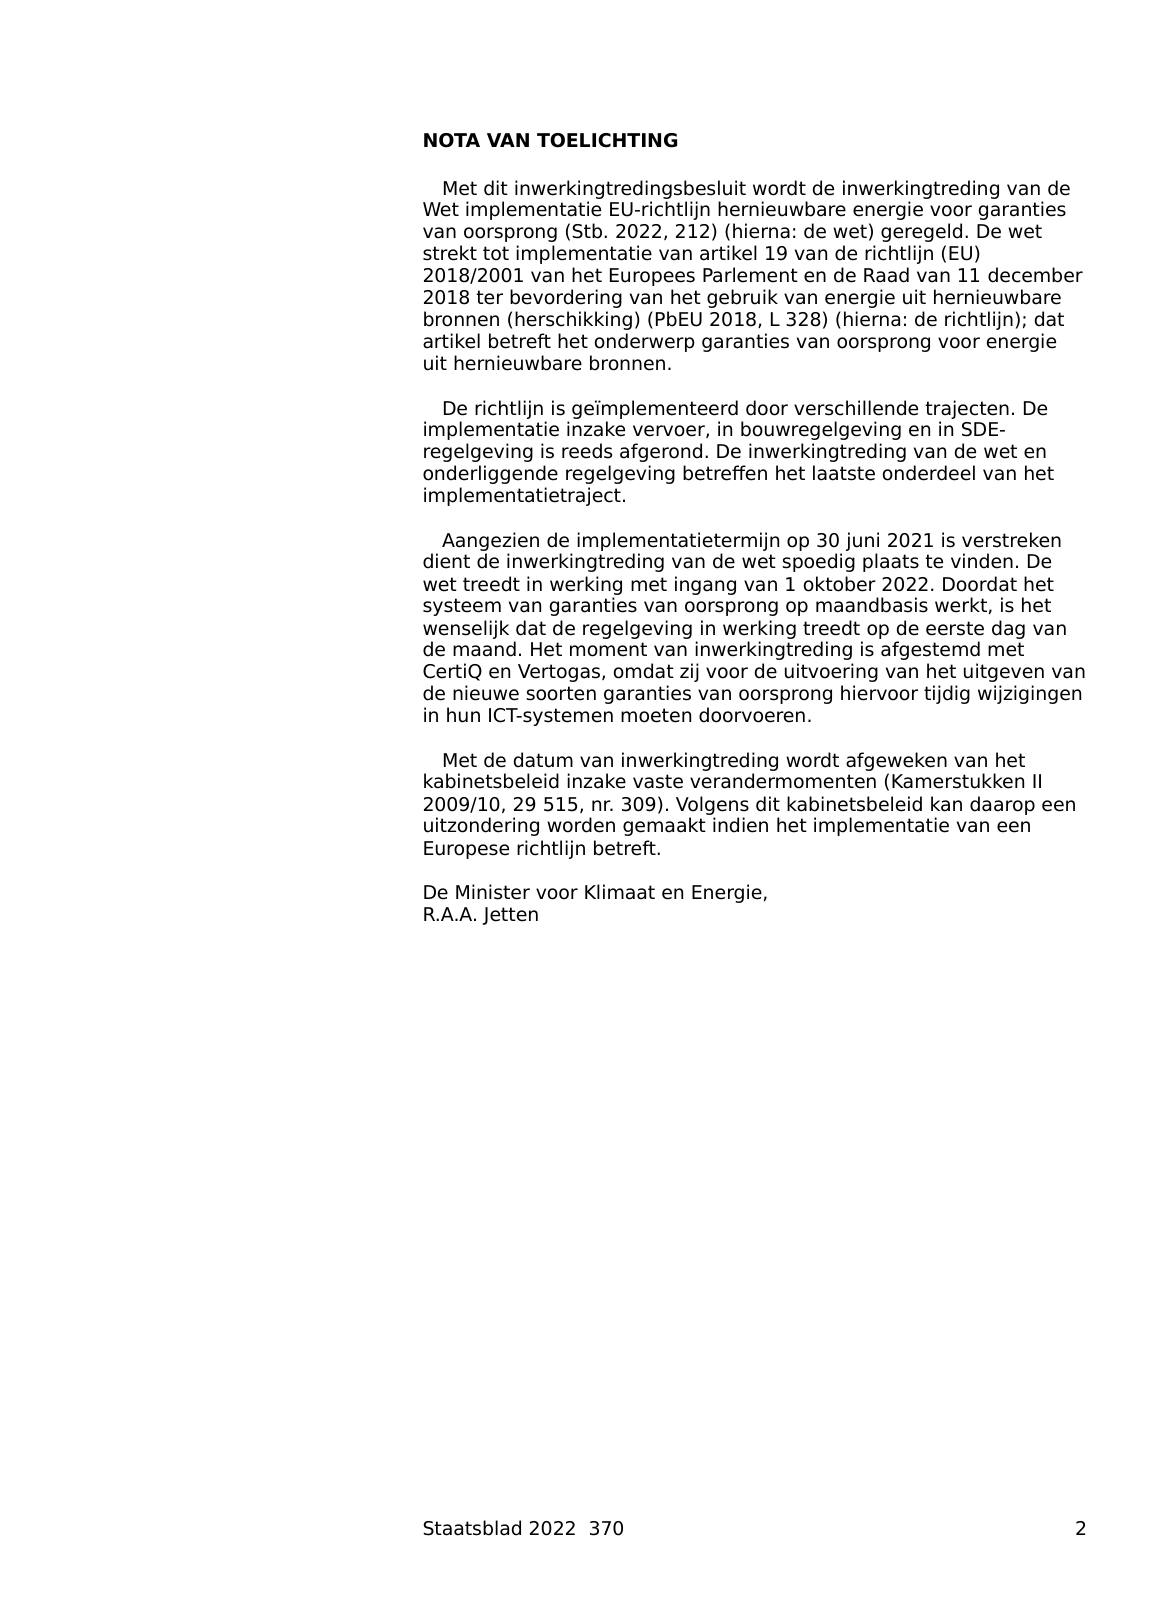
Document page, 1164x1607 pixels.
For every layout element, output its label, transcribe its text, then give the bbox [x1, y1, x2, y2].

text Aangezien de implementatietermijn op 30 juni 2021 is verstreken dient de inwerkingtreding van de wet spoedig plaats te vinden. De wet treedt in werking met ingang van 1 oktober 2022. Doordat het systeem van garanties van oorsprong op maandbasis werkt, is het wenselijk dat de regelgeving in werking treedt op de eerste dag van de maand. Het moment van inwerkingtreding is afgestemd met CertiQ en Vertogas, omdat zij voor de uitvoering van het uitgeven van de nieuwe soorten garanties van oorsprong hiervoor tijdig wijzigingen in hun ICT-systemen moeten doorvoeren. [422, 529, 1087, 727]
subtitle NOTA VAN TOELICHTING [422, 130, 1087, 152]
text De Minister voor Klimaat en Energie, R.A.A. Jetten [422, 882, 1087, 926]
text Met dit inwerkingtredingsbesluit wordt de inwerkingtreding van de Wet implementatie EU-richtlijn hernieuwbare energie voor garanties van oorsprong (Stb. 2022, 212) (hierna: de wet) geregeld. De wet strekt tot implementatie van artikel 19 van de richtlijn (EU) 2018/2001 van het Europees Parlement en de Raad van 11 december 2018 ter bevordering van het gebruik van energie uit hernieuwbare bronnen (herschikking) (PbEU 2018, L 328) (hierna: de richtlijn); dat artikel betreft het onderwerp garanties van oorsprong voor energie uit hernieuwbare bronnen. [422, 177, 1087, 375]
text Met de datum van inwerkingtreding wordt afgeweken van het kabinetsbeleid inzake vaste verandermomenten (Kamerstukken II 2009/10, 29 515, nr. 309). Volgens dit kabinetsbeleid kan daarop een uitzondering worden gemaakt indien het implementatie van een Europese richtlijn betreft. [422, 749, 1087, 859]
text De richtlijn is geïmplementeerd door verschillende trajecten. De implementatie inzake vervoer, in bouwregelgeving en in SDE-regelgeving is reeds afgerond. De inwerkingtreding van de wet en onderliggende regelgeving betreffen het laatste onderdeel van het implementatietraject. [422, 397, 1087, 507]
